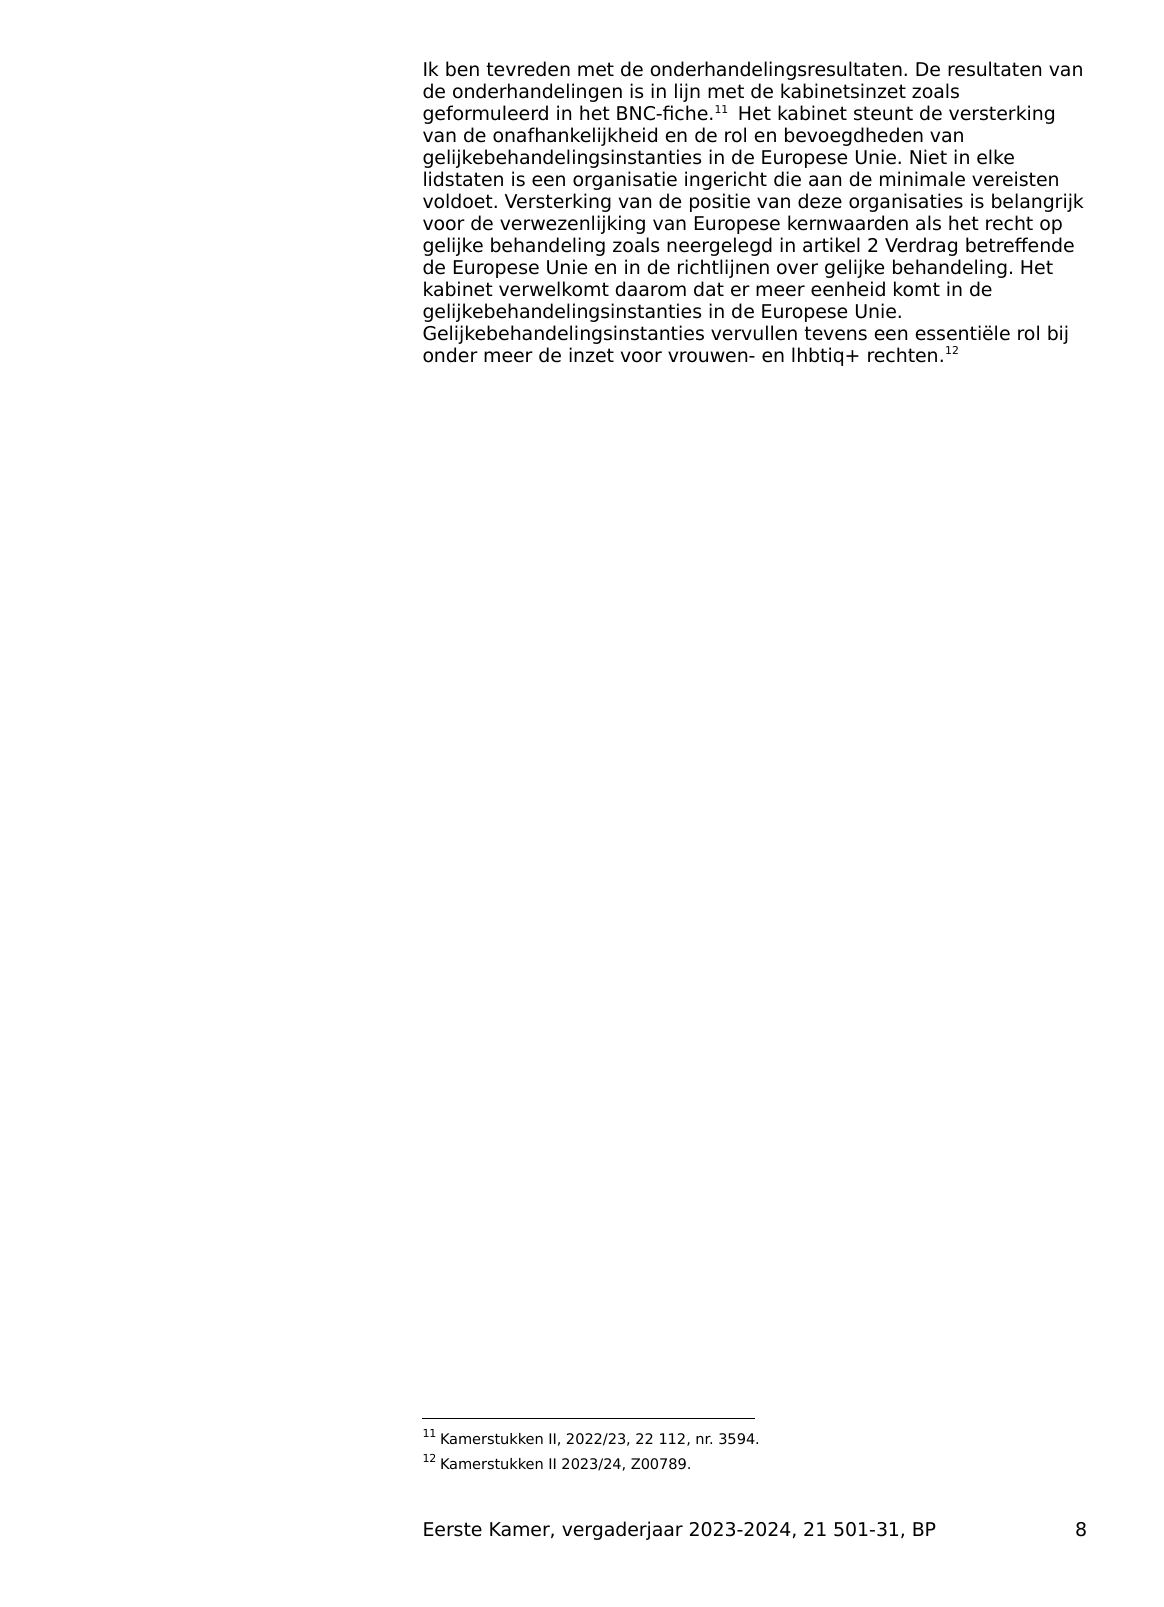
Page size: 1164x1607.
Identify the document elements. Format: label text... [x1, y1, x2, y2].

text Kamerstukken II, 2022/23, 22 112, nr. 3594. [422, 1427, 1087, 1449]
text Kamerstukken II 2023/24, Z00789. [422, 1452, 1087, 1474]
text Ik ben tevreden met de onderhandelingsresultaten. De resultaten van de onderhandelingen is in lijn met de kabinetsinzet zoals geformuleerd in het BNC-fiche. Het kabinet steunt de versterking van de onafhankelijkheid en de rol en bevoegdheden van gelijkebehandelingsinstanties in de Europese Unie. Niet in elke lidstaten is een organisatie ingericht die aan de minimale vereisten voldoet. Versterking van de positie van deze organisaties is belangrijk voor de verwezenlijking van Europese kernwaarden als het recht op gelijke behandeling zoals neergelegd in artikel 2 Verdrag betreffende de Europese Unie en in de richtlijnen over gelijke behandeling. Het kabinet verwelkomt daarom dat er meer eenheid komt in de gelijkebehandelingsinstanties in de Europese Unie. Gelijkebehandelingsinstanties vervullen tevens een essentiële rol bij onder meer de inzet voor vrouwen- en lhbtiq+ rechten. [422, 59, 1087, 367]
